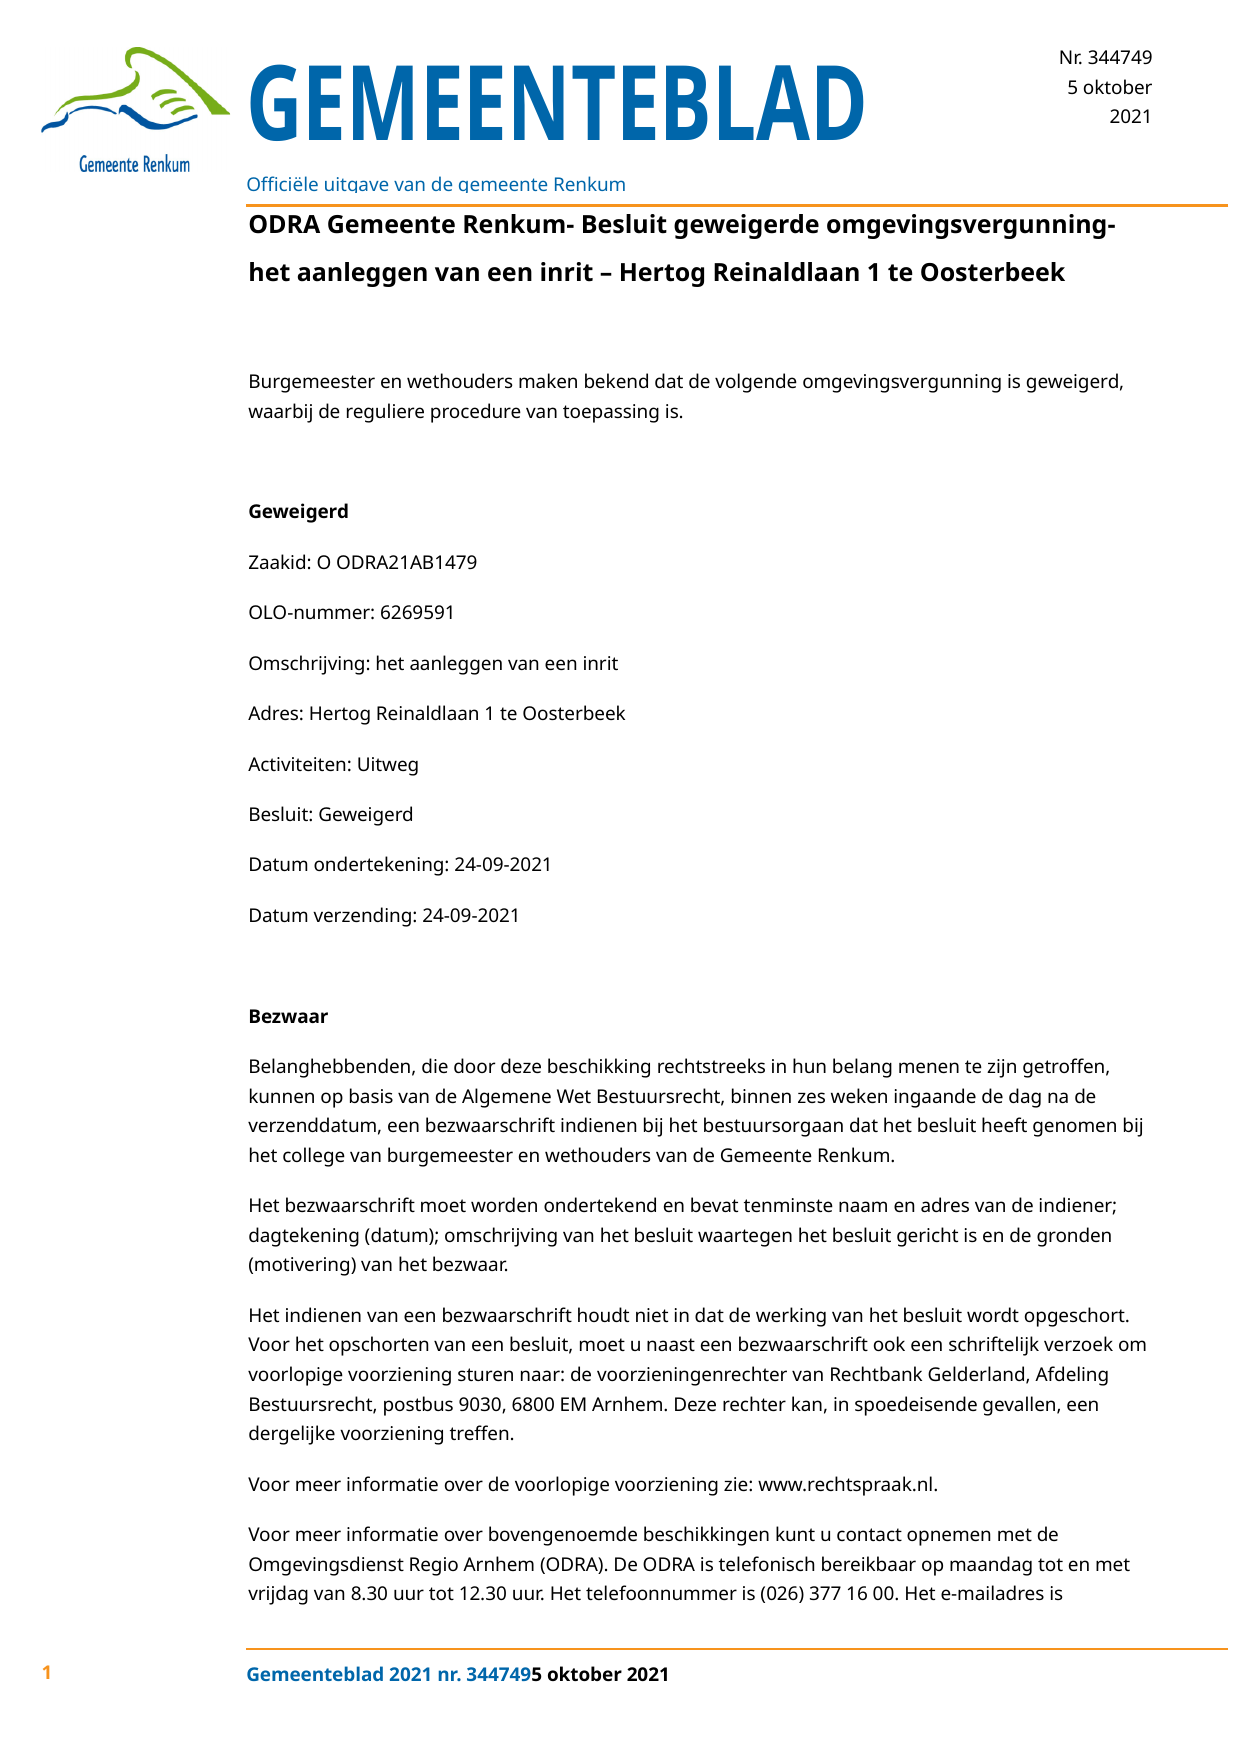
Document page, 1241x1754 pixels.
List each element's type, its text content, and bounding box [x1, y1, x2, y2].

text ODRA Gemeente Renkum- Besluit geweigerde omgevingsvergunning- het aanleggen van een inrit – Hertog Reinaldlaan 1 te Oosterbeek [248, 207, 1152, 288]
text Het indienen van een bezwaarschrift houdt niet in dat de werking van het besluit wordt opgeschort. Voor het opschorten van een besluit, moet u naast een bezwaarschrift ook een schriftelijk verzoek om voorlopige voorziening sturen naar: de voorzieningenrechter van Rechtbank Gelderland, Afdeling Bestuursrecht, postbus 9030, 6800 EM Arnhem. Deze rechter kan, in spoedeisende gevallen, een dergelijke voorziening treffen. [248, 1302, 1152, 1446]
text Voor meer informatie over bovengenoemde beschikkingen kunt u contact opnemen met de Omgevingsdienst Regio Arnhem (ODRA). De ODRA is telefonisch bereikbaar op maandag tot en met vrijdag van 8.30 uur tot 12.30 uur. Het telefoonnummer is (026) 377 16 00. Het e-mailadres is [248, 1521, 1152, 1606]
text Het bezwaarschrift moet worden ondertekend en bevat tenminste naam en adres van de indiener; dagtekening (datum); omschrijving van het besluit waartegen het besluit gericht is en de gronden (motivering) van het bezwaar. [248, 1192, 1152, 1277]
text Activiteiten: Uitweg [248, 751, 1152, 777]
text Omschrijving: het aanleggen van een inrit [248, 650, 1152, 676]
text Bezwaar [248, 1003, 1152, 1029]
picture [41, 47, 231, 172]
text Belanghebbenden, die door deze beschikking rechtstreeks in hun belang menen te zijn getroffen, kunnen op basis van de Algemene Wet Bestuursrecht, binnen zes weken ingaande de dag na de verzenddatum, een bezwaarschrift indienen bij het bestuursorgaan dat het besluit heeft genomen bij het college van burgemeester en wethouders van de Gemeente Renkum. [248, 1053, 1152, 1168]
text Datum verzending: 24-09-2021 [248, 902, 1152, 928]
text Adres: Hertog Reinaldlaan 1 te Oosterbeek [248, 700, 1152, 726]
text Voor meer informatie over de voorlopige voorziening zie: www.rechtspraak.nl. [248, 1471, 1152, 1497]
text Zaakid: O ODRA21AB1479 [248, 549, 1152, 575]
text Burgemeester en wethouders maken bekend dat de volgende omgevingsvergunning is geweigerd, waarbij de reguliere procedure van toepassing is. [248, 368, 1152, 424]
text OLO-nummer: 6269591 [248, 599, 1152, 625]
text Datum ondertekening: 24-09-2021 [248, 852, 1152, 877]
text Besluit: Geweigerd [248, 801, 1152, 827]
text Geweigerd [248, 499, 1152, 524]
